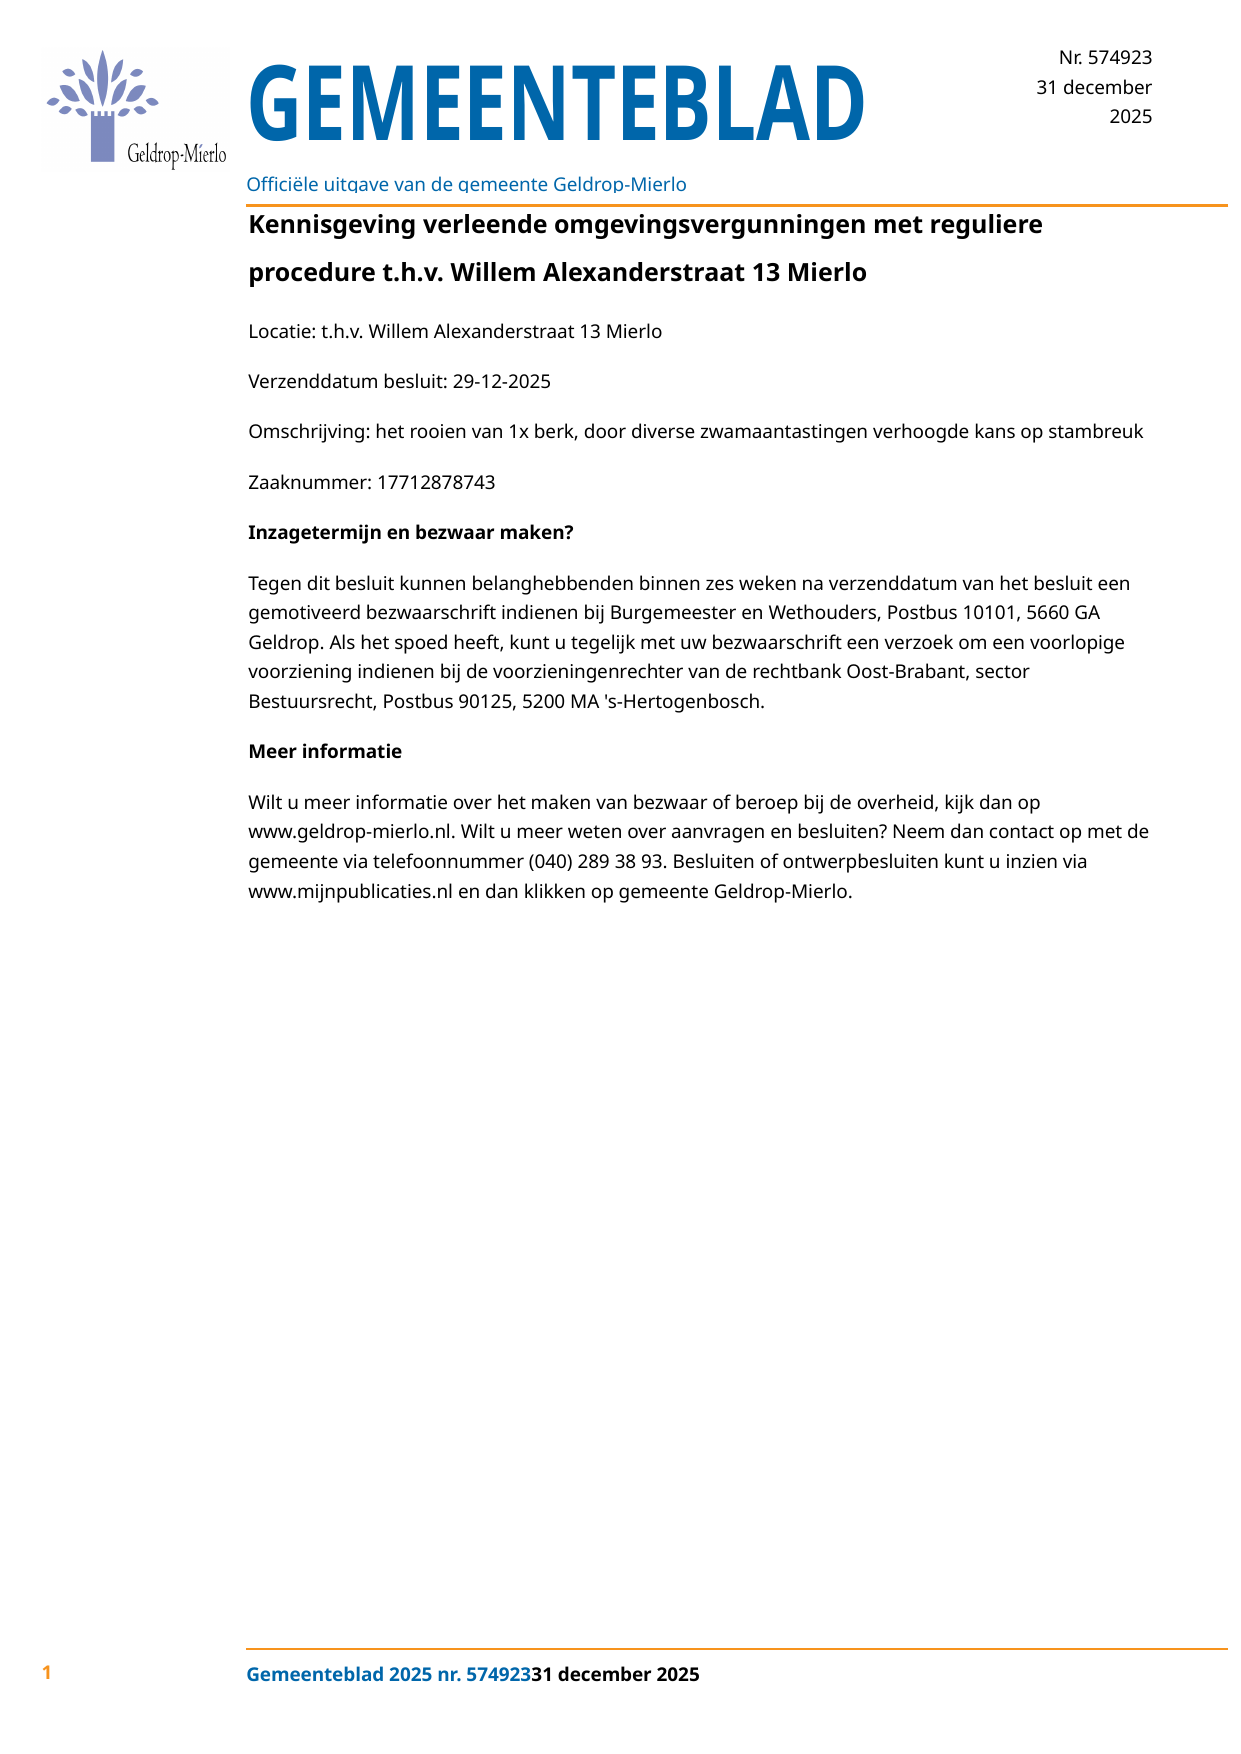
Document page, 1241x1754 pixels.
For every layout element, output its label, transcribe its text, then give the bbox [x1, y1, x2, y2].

text Wilt u meer informatie over het maken van bezwaar of beroep bij de overheid, kijk dan op www.geldrop-mierlo.nl. Wilt u meer weten over aanvragen en besluiten? Neem dan contact op met de gemeente via telefoonnummer (040) 289 38 93. Besluiten of ontwerpbesluiten kunt u inzien via www.mijnpublicaties.nl en dan klikken op gemeente Geldrop-Mierlo. [248, 789, 1152, 904]
text Meer informatie [248, 739, 1152, 764]
picture [41, 47, 231, 172]
text Locatie: t.h.v. Willem Alexanderstraat 13 Mierlo [248, 318, 1152, 344]
text Omschrijving: het rooien van 1x berk, door diverse zwamaantastingen verhoogde kans op stambreuk [248, 419, 1152, 444]
text Kennisgeving verleende omgevingsvergunningen met reguliere procedure t.h.v. Willem Alexanderstraat 13 Mierlo [248, 207, 1152, 288]
text Verzenddatum besluit: 29-12-2025 [248, 368, 1152, 394]
text Inzagetermijn en bezwaar maken? [248, 519, 1152, 545]
text Tegen dit besluit kunnen belanghebbenden binnen zes weken na verzenddatum van het besluit een gemotiveerd bezwaarschrift indienen bij Burgemeester en Wethouders, Postbus 10101, 5660 GA Geldrop. Als het spoed heeft, kunt u tegelijk met uw bezwaarschrift een verzoek om een voorlopige voorziening indienen bij de voorzieningenrechter van de rechtbank Oost-Brabant, sector Bestuursrecht, Postbus 90125, 5200 MA 's-Hertogenbosch. [248, 570, 1152, 714]
text Zaaknummer: 17712878743 [248, 469, 1152, 495]
